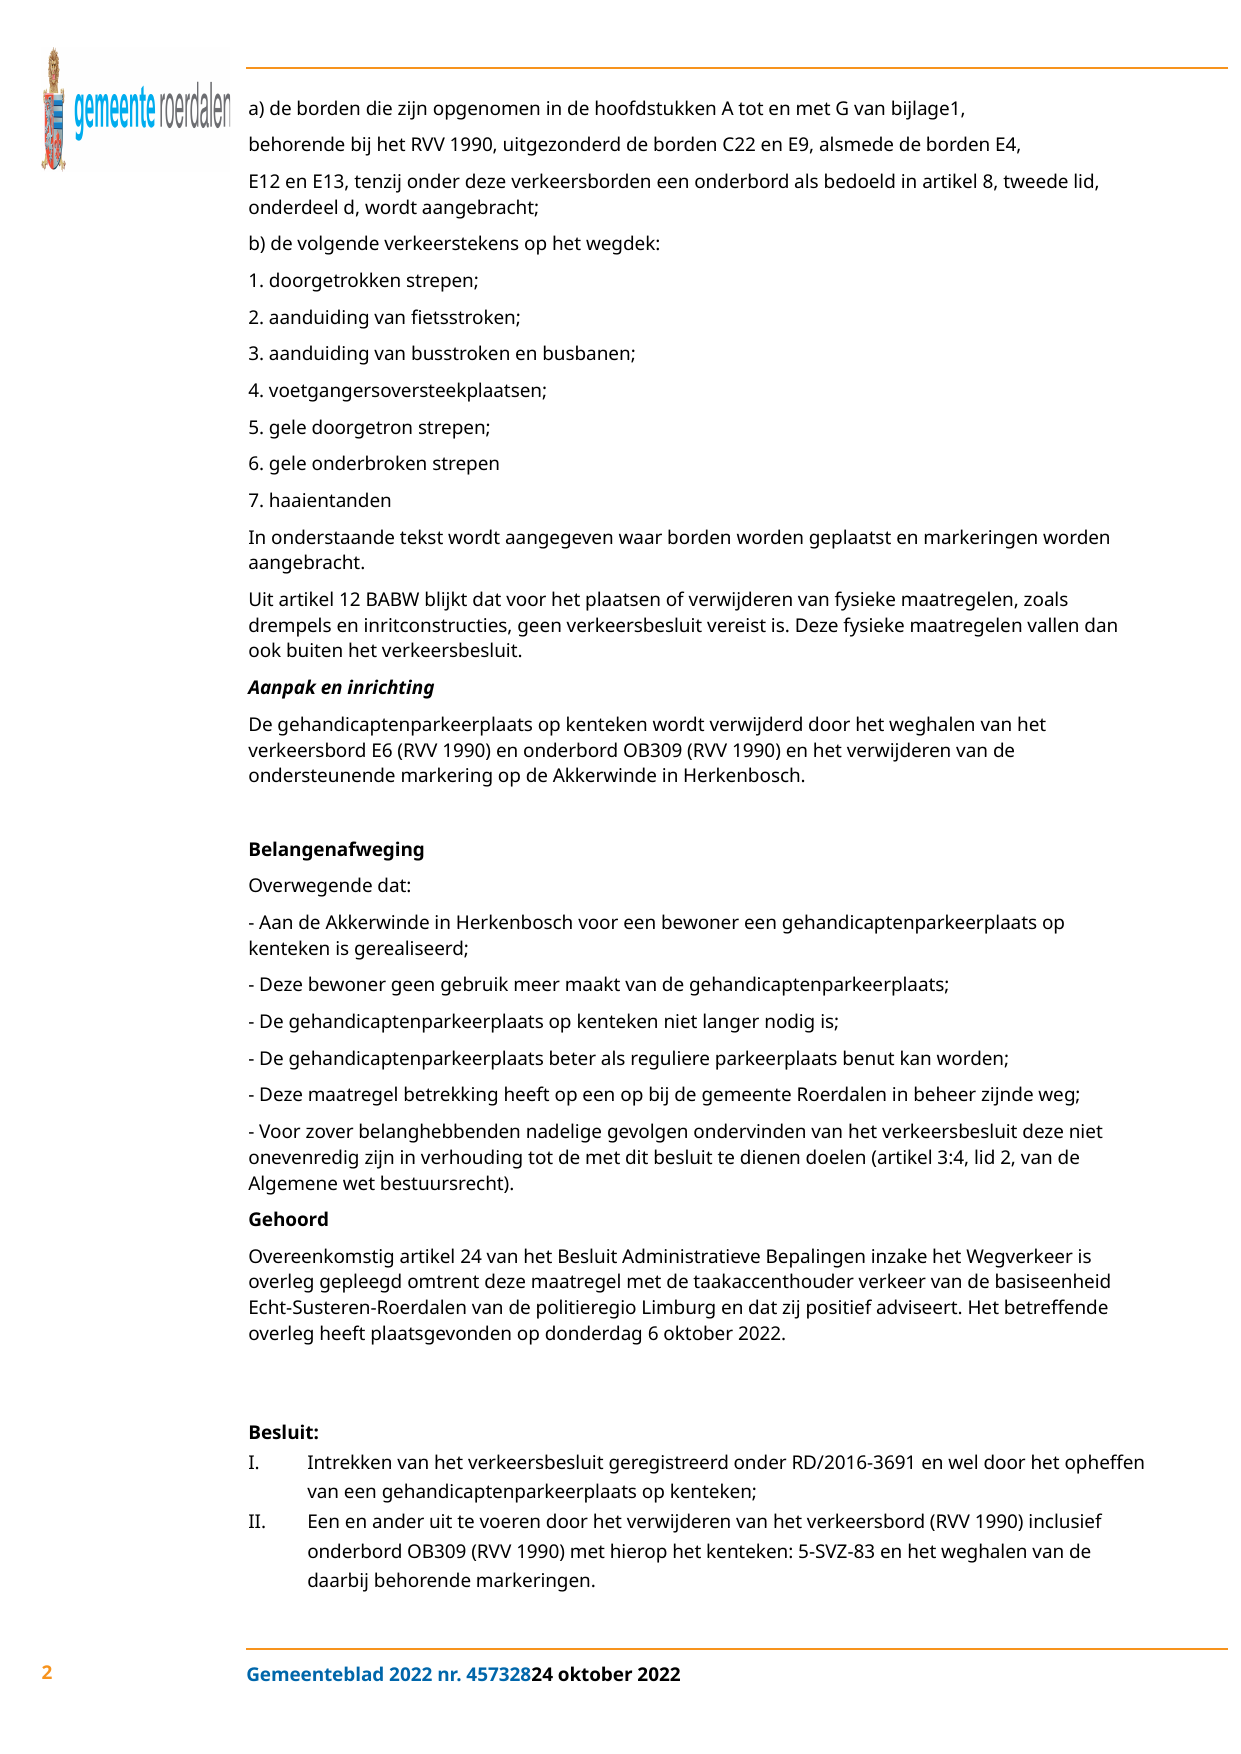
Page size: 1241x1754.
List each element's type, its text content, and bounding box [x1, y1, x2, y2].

text 4. voetgangersoversteekplaatsen; [248, 377, 1152, 403]
list Een en ander uit te voeren door het verwijderen van het verkeersbord (RVV 1990) inclusief onderbord OB309 (RVV 1990) met hierop het kenteken: 5-SVZ-83 en het weghalen van de daarbij behorende markeringen. [248, 1508, 1152, 1593]
text - Voor zover belanghebbenden nadelige gevolgen ondervinden van het verkeersbesluit deze niet onevenredig zijn in verhouding tot de met dit besluit te dienen doelen (artikel 3:4, lid 2, van de Algemene wet bestuursrecht). [248, 1118, 1152, 1195]
text In onderstaande tekst wordt aangegeven waar borden worden geplaatst en markeringen worden aangebracht. [248, 524, 1152, 575]
text 5. gele doorgetron strepen; [248, 414, 1152, 439]
text Besluit: [248, 1419, 1152, 1445]
text E12 en E13, tenzij onder deze verkeersborden een onderbord als bedoeld in artikel 8, tweede lid, onderdeel d, wordt aangebracht; [248, 168, 1152, 219]
text Uit artikel 12 BABW blijkt dat voor het plaatsen of verwijderen van fysieke maatregelen, zoals drempels en inritconstructies, geen verkeersbesluit vereist is. Deze fysieke maatregelen vallen dan ook buiten het verkeersbesluit. [248, 586, 1152, 663]
text 2. aanduiding van fietsstroken; [248, 304, 1152, 329]
text De gehandicaptenparkeerplaats op kenteken wordt verwijderd door het weghalen van het verkeersbord E6 (RVV 1990) en onderbord OB309 (RVV 1990) en het verwijderen van de ondersteunende markering op de Akkerwinde in Herkenbosch. [248, 711, 1152, 788]
text b) de volgende verkeerstekens op het wegdek: [248, 231, 1152, 256]
picture [41, 47, 231, 172]
text 1. doorgetrokken strepen; [248, 267, 1152, 293]
text - Deze bewoner geen gebruik meer maakt van de gehandicaptenparkeerplaats; [248, 972, 1152, 997]
text Aanpak en inrichting [248, 674, 1152, 700]
text - Aan de Akkerwinde in Herkenbosch voor een bewoner een gehandicaptenparkeerplaats op kenteken is gerealiseerd; [248, 909, 1152, 961]
text - Deze maatregel betrekking heeft op een op bij de gemeente Roerdalen in beheer zijnde weg; [248, 1082, 1152, 1107]
text Belangenafweging [248, 836, 1152, 862]
text - De gehandicaptenparkeerplaats beter als reguliere parkeerplaats benut kan worden; [248, 1045, 1152, 1071]
list Intrekken van het verkeersbesluit geregistreerd onder RD/2016-3691 en wel door het opheffen van een gehandicaptenparkeerplaats op kenteken; [248, 1449, 1152, 1504]
text 3. aanduiding van busstroken en busbanen; [248, 341, 1152, 366]
text Gehoord [248, 1206, 1152, 1232]
text 6. gele onderbroken strepen [248, 451, 1152, 476]
text Overwegende dat: [248, 872, 1152, 898]
text - De gehandicaptenparkeerplaats op kenteken niet langer nodig is; [248, 1008, 1152, 1034]
text Overeenkomstig artikel 24 van het Besluit Administratieve Bepalingen inzake het Wegverkeer is overleg gepleegd omtrent deze maatregel met de taakaccenthouder verkeer van de basiseenheid Echt-Susteren-Roerdalen van de politieregio Limburg en dat zij positief adviseert. Het betreffende overleg heeft plaatsgevonden op donderdag 6 oktober 2022. [248, 1243, 1152, 1346]
text a) de borden die zijn opgenomen in de hoofdstukken A tot en met G van bijlage1, [248, 95, 1152, 121]
text 7. haaientanden [248, 487, 1152, 513]
text behorende bij het RVV 1990, uitgezonderd de borden C22 en E9, alsmede de borden E4, [248, 131, 1152, 157]
